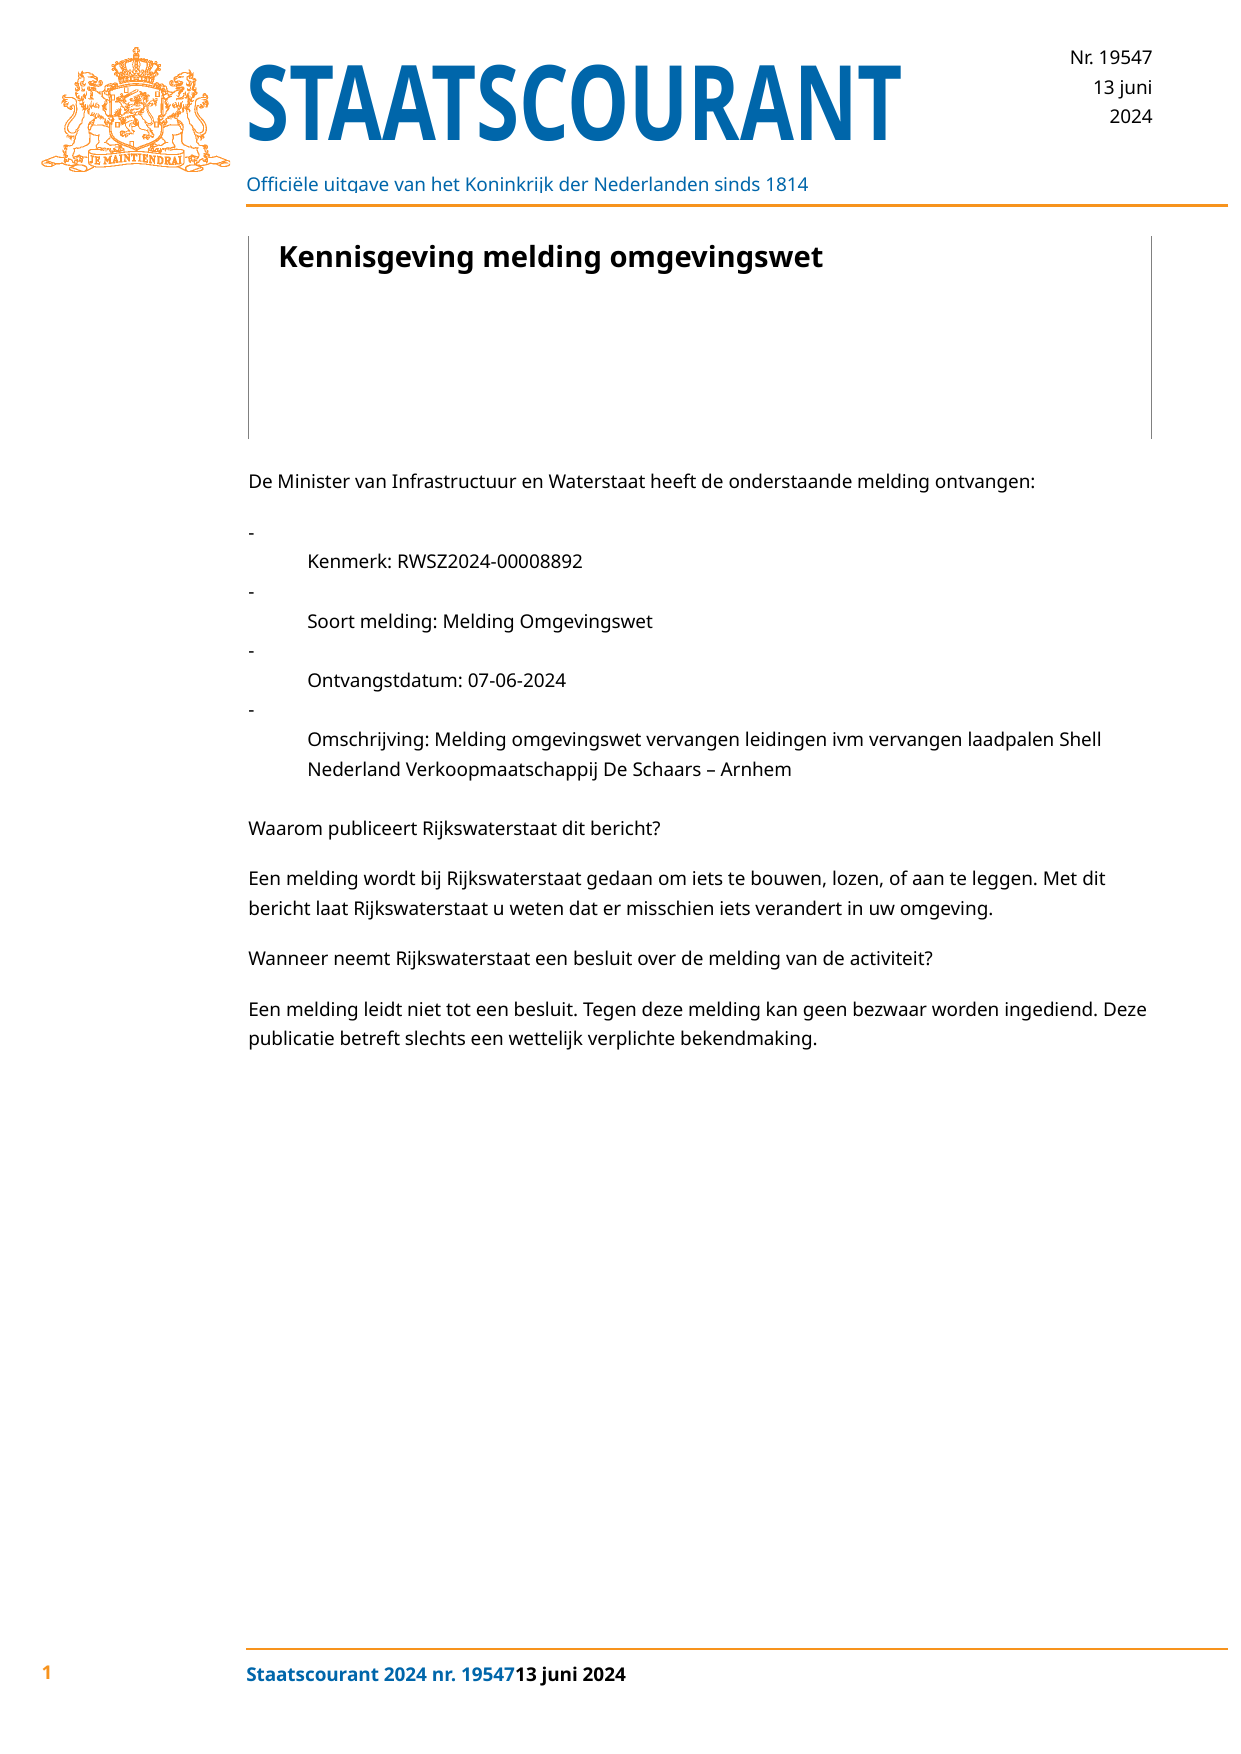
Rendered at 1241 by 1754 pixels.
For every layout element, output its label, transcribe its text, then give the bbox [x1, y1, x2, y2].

list Soort melding: Melding Omgevingswet [248, 608, 1152, 633]
text Een melding leidt niet tot een besluit. Tegen deze melding kan geen bezwaar worden ingediend. Deze publicatie betreft slechts een wettelijk verplichte bekendmaking. [248, 996, 1152, 1051]
text De Minister van Infrastructuur en Waterstaat heeft de onderstaande melding ontvangen: [248, 469, 1152, 494]
table_header [850, 414, 1151, 439]
text Een melding wordt bij Rijkswaterstaat gedaan om iets te bouwen, lozen, of aan te leggen. Met dit bericht laat Rijkswaterstaat u weten dat er misschien iets verandert in uw omgeving. [248, 865, 1152, 921]
list Kenmerk: RWSZ2024-00008892 [248, 549, 1152, 574]
list Ontvangstdatum: 07-06-2024 [248, 667, 1152, 693]
table_header [1090, 236, 1151, 413]
list Omschrijving: Melding omgevingswet vervangen leidingen ivm vervangen laadpalen Shell Nederland Verkoopmaatschappij De Schaars – Arnhem [248, 726, 1152, 781]
picture [912, 236, 1090, 414]
text Waarom publiceert Rijkswaterstaat dit bericht? [248, 815, 1152, 841]
table_header Kennisgeving melding omgevingswet [249, 236, 850, 439]
picture [41, 47, 231, 172]
text Wanneer neemt Rijkswaterstaat een besluit over de melding van de activiteit? [248, 945, 1152, 971]
table_header [850, 236, 912, 413]
